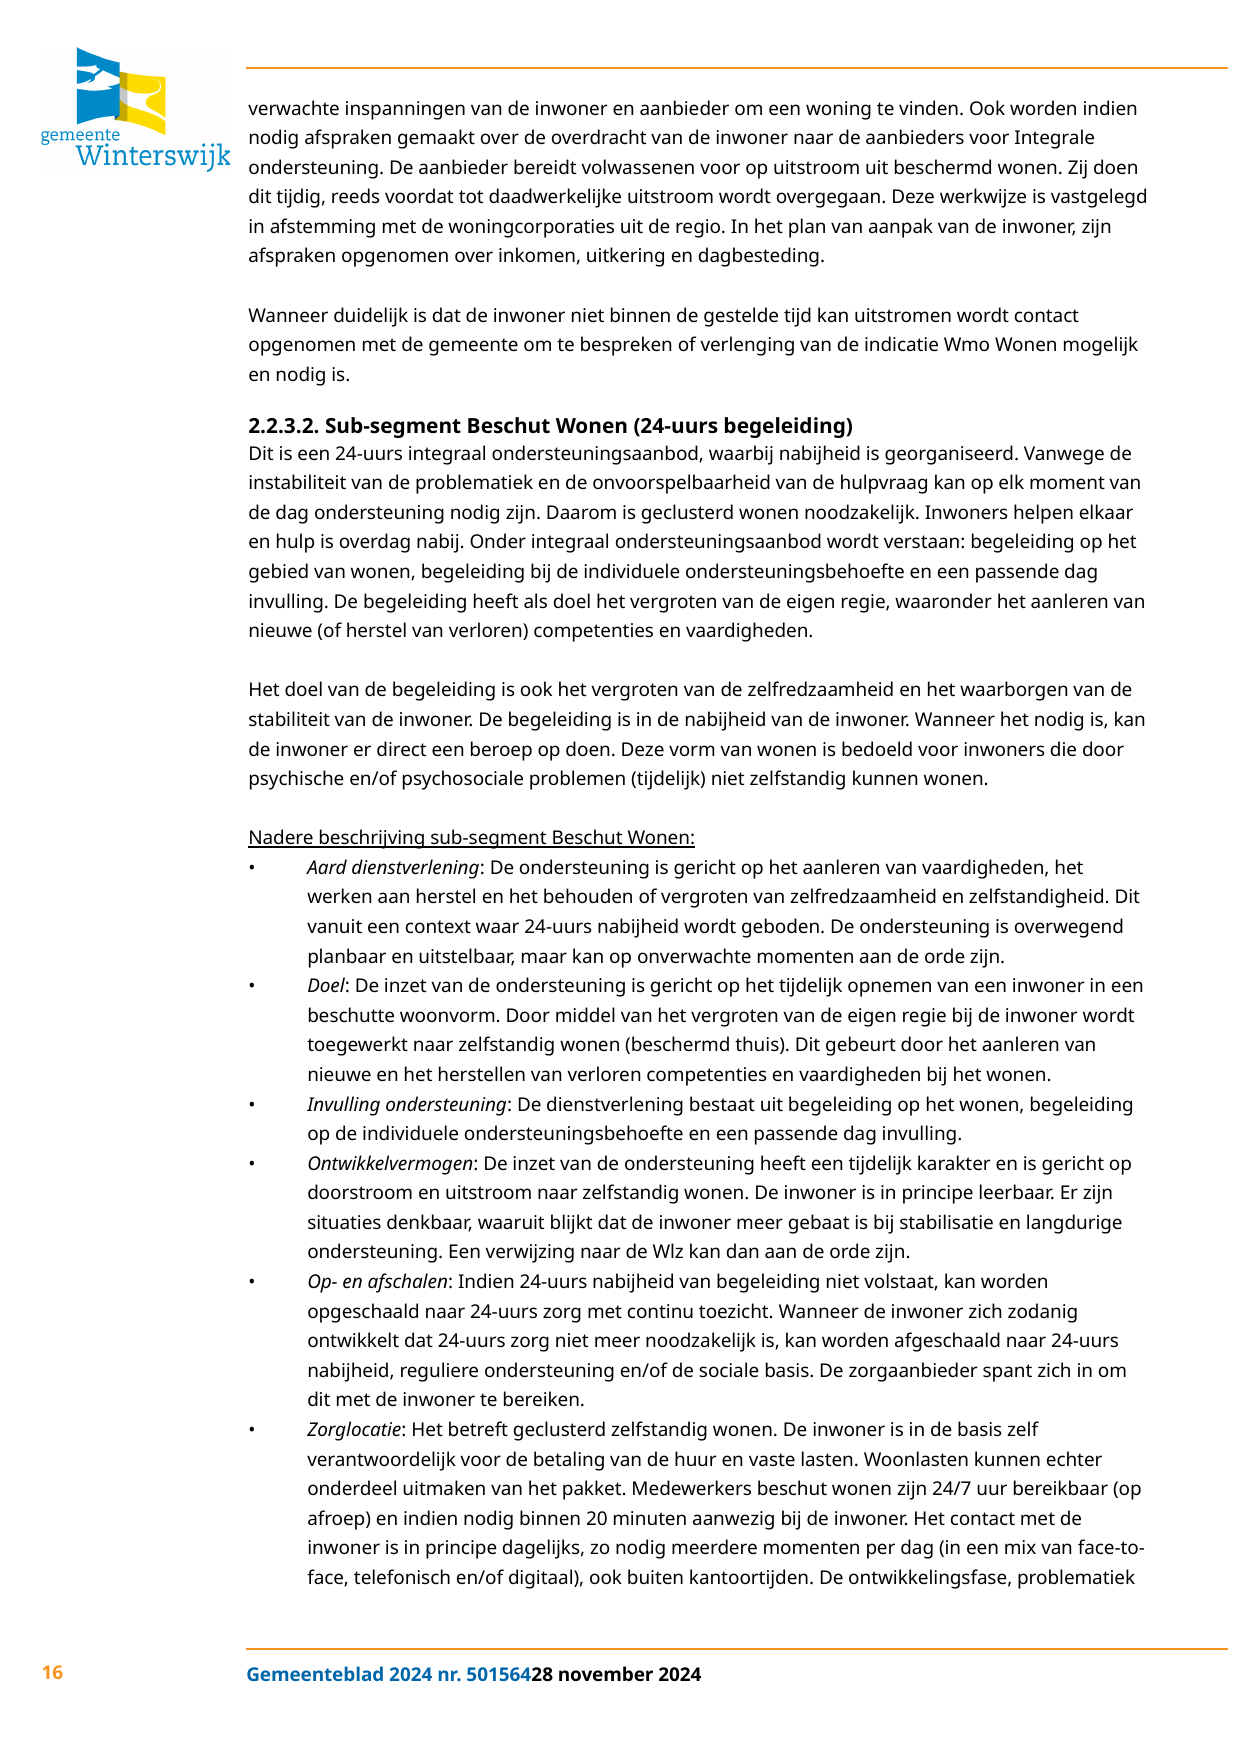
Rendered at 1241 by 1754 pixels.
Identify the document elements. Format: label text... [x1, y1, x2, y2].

list Aard dienstverlening: De ondersteuning is gericht op het aanleren van vaardigheden, het werken aan herstel en het behouden of vergroten van zelfredzaamheid en zelfstandigheid. Dit vanuit een context waar 24-uurs nabijheid wordt geboden. De ondersteuning is overwegend planbaar en uitstelbaar, maar kan op onverwachte momenten aan de orde zijn. [248, 854, 1152, 968]
picture [225, 153, 231, 162]
list Zorglocatie: Het betreft geclusterd zelfstandig wonen. De inwoner is in de basis zelf verantwoordelijk voor de betaling van de huur en vaste lasten. Woonlasten kunnen echter onderdeel uitmaken van het pakket. Medewerkers beschut wonen zijn 24/7 uur bereikbaar (op afroep) en indien nodig binnen 20 minuten aanwezig bij de inwoner. Het contact met de inwoner is in principe dagelijks, zo nodig meerdere momenten per dag (in een mix van face-to-face, telefonisch en/of digitaal), ook buiten kantoortijden. De ontwikkelingsfase, problematiek [248, 1416, 1152, 1590]
list Op- en afschalen: Indien 24-uurs nabijheid van begeleiding niet volstaat, kan worden opgeschaald naar 24-uurs zorg met continu toezicht. Wanneer de inwoner zich zodanig ontwikkelt dat 24-uurs zorg niet meer noodzakelijk is, kan worden afgeschaald naar 24-uurs nabijheid, reguliere ondersteuning en/of de sociale basis. De zorgaanbieder spant zich in om dit met de inwoner te bereiken. [248, 1268, 1152, 1412]
list Ontwikkelvermogen: De inzet van de ondersteuning heeft een tijdelijk karakter en is gericht op doorstroom en uitstroom naar zelfstandig wonen. De inwoner is in principe leerbaar. Er zijn situaties denkbaar, waaruit blijkt dat de inwoner meer gebaat is bij stabilisatie en langdurige ondersteuning. Een verwijzing naar de Wlz kan dan aan de orde zijn. [248, 1150, 1152, 1264]
text 2.2.3.2. Sub-segment Beschut Wonen (24-uurs begeleiding) [248, 411, 1152, 440]
text verwachte inspanningen van de inwoner en aanbieder om een woning te vinden. Ook worden indien nodig afspraken gemaakt over de overdracht van de inwoner naar de aanbieders voor Integrale ondersteuning. De aanbieder bereidt volwassenen voor op uitstroom uit beschermd wonen. Zij doen dit tijdig, reeds voordat tot daadwerkelijke uitstroom wordt overgegaan. Deze werkwijze is vastgelegd in afstemming met de woningcorporaties uit de regio. In het plan van aanpak van de inwoner, zijn afspraken opgenomen over inkomen, uitkering en dagbesteding. [248, 95, 1152, 268]
list Doel: De inzet van de ondersteuning is gericht op het tijdelijk opnemen van een inwoner in een beschutte woonvorm. Door middel van het vergroten van de eigen regie bij de inwoner wordt toegewerkt naar zelfstandig wonen (beschermd thuis). Dit gebeurt door het aanleren van nieuwe en het herstellen van verloren competenties en vaardigheden bij het wonen. [248, 972, 1152, 1087]
list Invulling ondersteuning: De dienstverlening bestaat uit begeleiding op het wonen, begeleiding op de individuele ondersteuningsbehoefte en een passende dag invulling. [248, 1091, 1152, 1146]
picture [41, 47, 231, 172]
text Nadere beschrijving sub-segment Beschut Wonen: [248, 824, 1152, 850]
text Het doel van de begeleiding is ook het vergroten van de zelfredzaamheid en het waarborgen van de stabiliteit van de inwoner. De begeleiding is in de nabijheid van de inwoner. Wanneer het nodig is, kan de inwoner er direct een beroep op doen. Deze vorm van wonen is bedoeld voor inwoners die door psychische en/of psychosociale problemen (tijdelijk) niet zelfstandig kunnen wonen. [248, 677, 1152, 791]
text Dit is een 24-uurs integraal ondersteuningsaanbod, waarbij nabijheid is georganiseerd. Vanwege de instabiliteit van de problematiek en de onvoorspelbaarheid van de hulpvraag kan op elk moment van de dag ondersteuning nodig zijn. Daarom is geclusterd wonen noodzakelijk. Inwoners helpen elkaar en hulp is overdag nabij. Onder integraal ondersteuningsaanbod wordt verstaan: begeleiding op het gebied van wonen, begeleiding bij de individuele ondersteuningsbehoefte en een passende dag invulling. De begeleiding heeft als doel het vergroten van de eigen regie, waaronder het aanleren van nieuwe (of herstel van verloren) competenties en vaardigheden. [248, 440, 1152, 643]
text Wanneer duidelijk is dat de inwoner niet binnen de gestelde tijd kan uitstromen wordt contact opgenomen met de gemeente om te bespreken of verlenging van de indicatie Wmo Wonen mogelijk en nodig is. [248, 302, 1152, 387]
